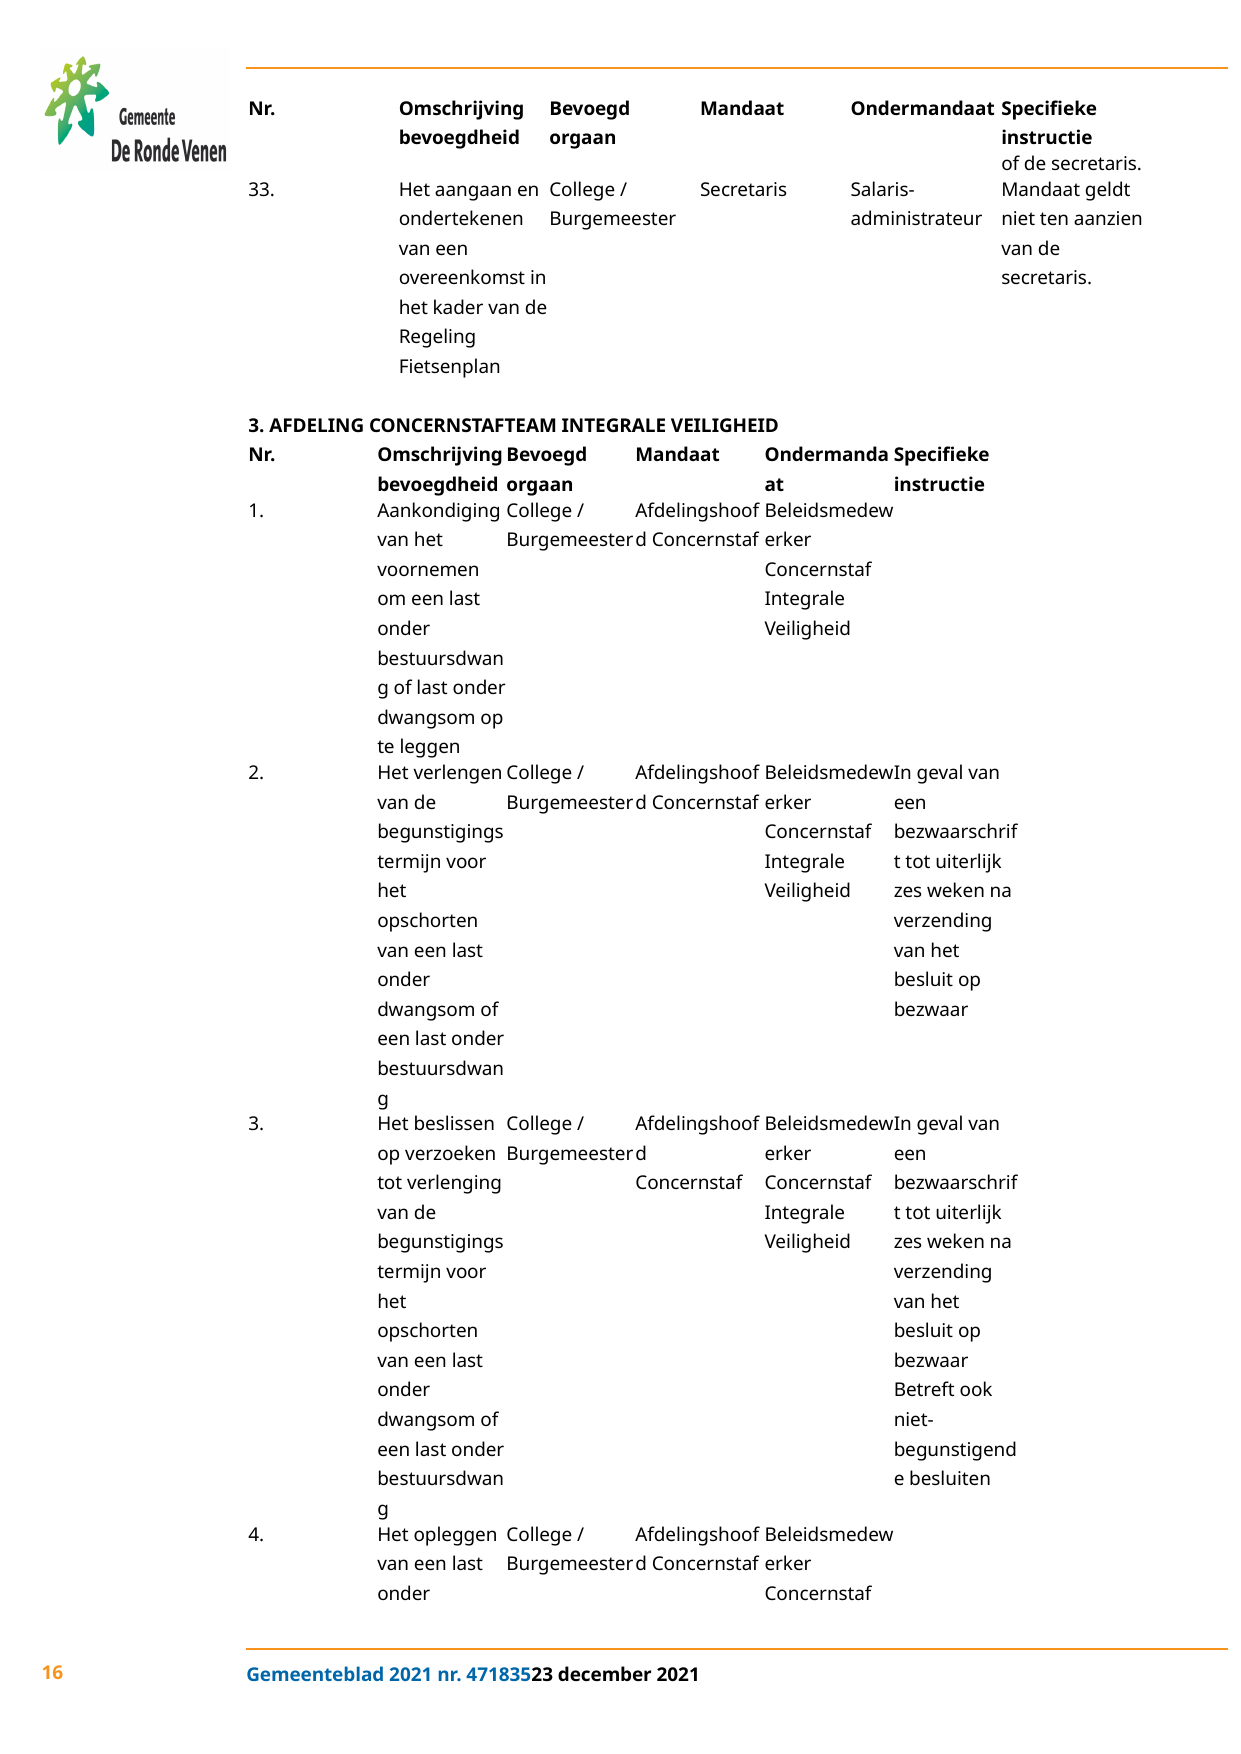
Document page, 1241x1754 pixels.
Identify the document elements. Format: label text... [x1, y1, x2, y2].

table_cell [700, 150, 850, 176]
table_cell Afdelingshoofd Concernstaf [635, 759, 764, 1110]
table_cell [1023, 1521, 1152, 1606]
table_header Ondermandaat [850, 95, 1001, 150]
table_cell Afdelingshoofd Concernstaf [635, 1521, 764, 1606]
table_cell 1. [248, 497, 377, 759]
text 3. AFDELING CONCERNSTAFTEAM INTEGRALE VEILIGHEID [248, 412, 1152, 438]
table_cell of de secretaris. [1001, 150, 1152, 176]
table_header Ondermandaat [764, 442, 893, 497]
table_cell [1023, 497, 1152, 759]
table_cell [1023, 759, 1152, 1110]
table_cell College / Burgemeester [506, 1110, 635, 1521]
table_cell In geval van een bezwaarschrift tot uiterlijk zes weken na verzending van het besluit op bezwaar Betreft ook niet-begunstigende besluiten [894, 1110, 1022, 1521]
table_cell College / Burgemeester [549, 176, 700, 379]
table_cell [894, 497, 1022, 759]
table_header Nr. [248, 95, 398, 150]
table_cell 4. [248, 1521, 377, 1606]
table_header Mandaat [635, 442, 764, 497]
table_cell Het opleggen van een last onder [377, 1521, 506, 1606]
picture [41, 47, 231, 172]
table_cell College / Burgemeester [506, 759, 635, 1110]
table_cell [549, 150, 700, 176]
table_cell Afdelingshoofd Concernstaf [635, 1110, 764, 1521]
table_cell 2. [248, 759, 377, 1110]
table_cell [850, 150, 1001, 176]
table_cell 3. [248, 1110, 377, 1521]
table_cell [248, 150, 398, 176]
table_cell Mandaat geldt niet ten aanzien van de secretaris. [1001, 176, 1152, 379]
table_cell College / Burgemeester [506, 497, 635, 759]
table_cell Salaris-administrateur [850, 176, 1001, 379]
table_cell Aankondiging van het voornemen om een last onder bestuursdwang of last onder dwangsom op te leggen [377, 497, 506, 759]
table_cell Secretaris [700, 176, 850, 379]
table_header Specifieke instructie [894, 442, 1022, 497]
table_cell College / Burgemeester [506, 1521, 635, 1606]
table_cell Beleidsmedewerker Concernstaf Integrale Veiligheid [764, 1110, 893, 1521]
table_header Bevoegd orgaan [549, 95, 700, 150]
table_header Nr. [248, 442, 377, 497]
table_header Bevoegd orgaan [506, 442, 635, 497]
table_cell Het verlengen van de begunstigingstermijn voor het opschorten van een last onder dwangsom of een last onder bestuursdwang [377, 759, 506, 1110]
table_cell [399, 150, 549, 176]
table_header Specifieke instructie [1001, 95, 1152, 150]
table_header [1023, 442, 1152, 497]
table_cell Het beslissen op verzoeken tot verlenging van de begunstigingstermijn voor het opschorten van een last onder dwangsom of een last onder bestuursdwang [377, 1110, 506, 1521]
table_cell Afdelingshoofd Concernstaf [635, 497, 764, 759]
table_cell Beleidsmedewerker Concernstaf Integrale Veiligheid [764, 497, 893, 759]
table_cell 33. [248, 176, 398, 379]
table_cell Beleidsmedewerker Concernstaf [764, 1521, 893, 1606]
table_header Omschrijving bevoegdheid [399, 95, 549, 150]
table_cell [894, 1521, 1022, 1606]
table_header Omschrijving bevoegdheid [377, 442, 506, 497]
table_cell [1023, 1110, 1152, 1521]
table_header Mandaat [700, 95, 850, 150]
table_cell Beleidsmedewerker Concernstaf Integrale Veiligheid [764, 759, 893, 1110]
table_cell Het aangaan en ondertekenen van een overeenkomst in het kader van de Regeling Fietsenplan [399, 176, 549, 379]
table_cell In geval van een bezwaarschrift tot uiterlijk zes weken na verzending van het besluit op bezwaar [894, 759, 1022, 1110]
